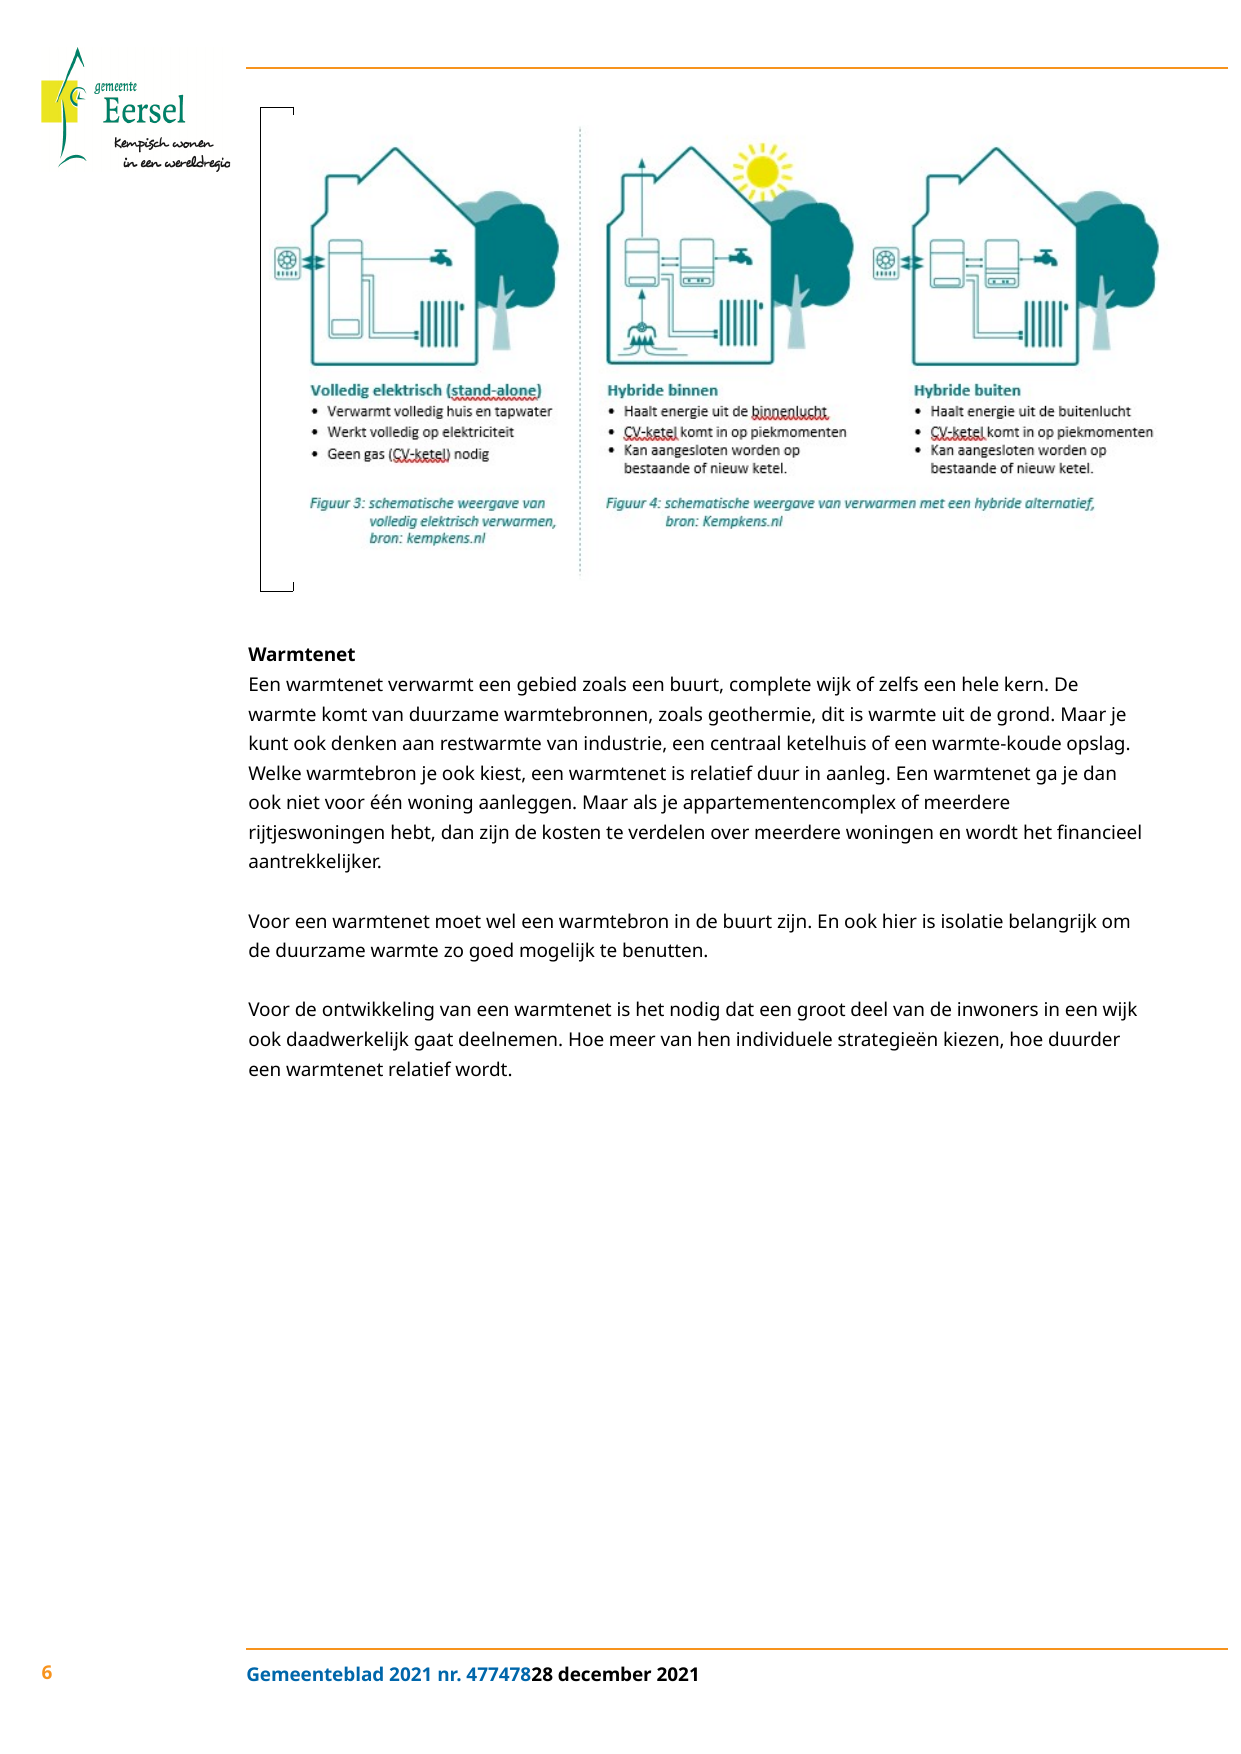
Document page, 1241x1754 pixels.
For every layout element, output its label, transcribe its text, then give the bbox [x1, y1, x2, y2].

picture [268, 115, 1173, 582]
text Voor de ontwikkeling van een warmtenet is het nodig dat een groot deel van de inwoners in een wijk ook daadwerkelijk gaat deelnemen. Hoe meer van hen individuele strategieën kiezen, hoe duurder een warmtenet relatief wordt. [248, 997, 1152, 1081]
text Een warmtenet verwarmt een gebied zoals een buurt, complete wijk of zelfs een hele kern. De warmte komt van duurzame warmtebronnen, zoals geothermie, dit is warmte uit de grond. Maar je kunt ook denken aan restwarmte van industrie, een centraal ketelhuis of een warmte-koude opslag. Welke warmtebron je ook kiest, een warmtenet is relatief duur in aanleg. Een warmtenet ga je dan ook niet voor één woning aanleggen. Maar als je appartementencomplex of meerdere rijtjeswoningen hebt, dan zijn de kosten te verdelen over meerdere woningen en wordt het financieel aantrekkelijker. [248, 671, 1152, 874]
text Warmtenet [248, 642, 1152, 667]
text Voor een warmtenet moet wel een warmtebron in de buurt zijn. En ook hier is isolatie belangrijk om de duurzame warmte zo goed mogelijk te benutten. [248, 908, 1152, 963]
picture [41, 47, 231, 172]
